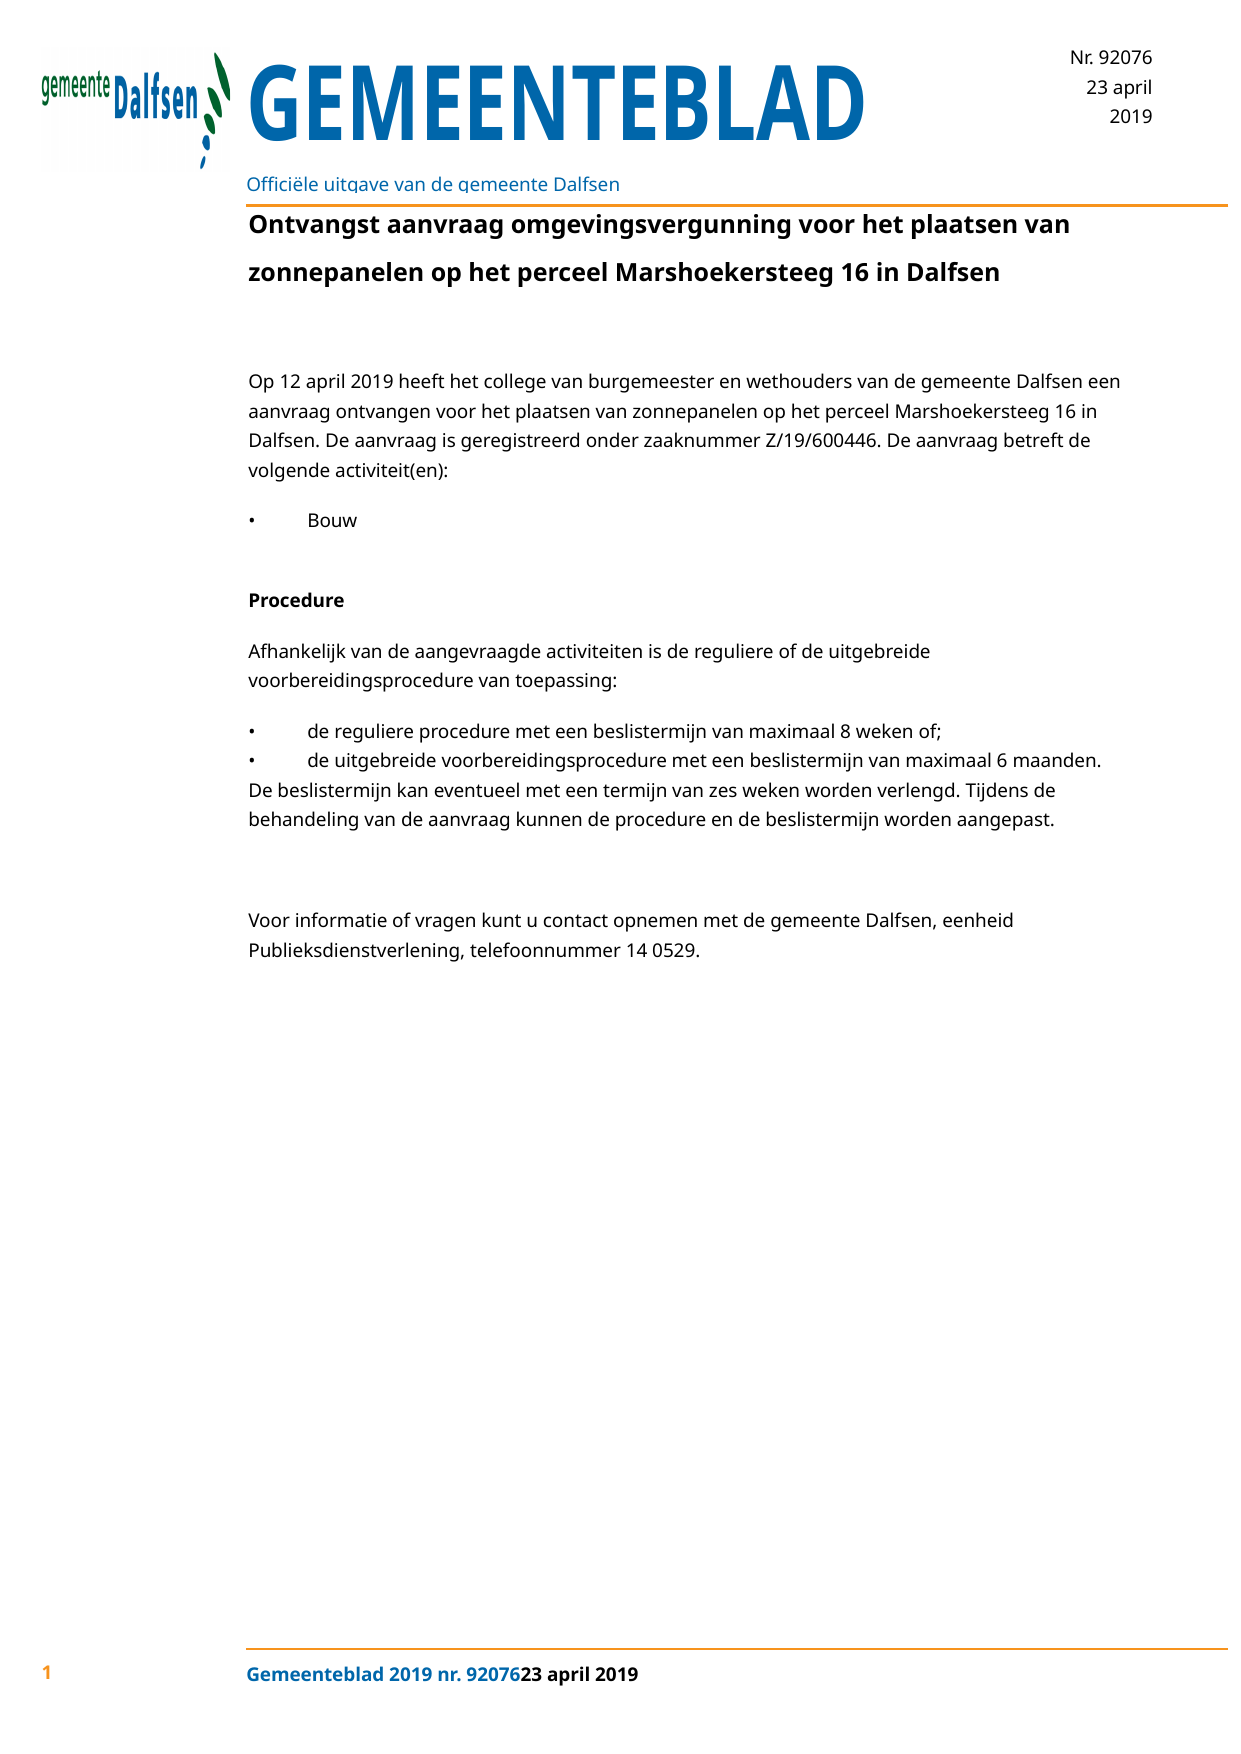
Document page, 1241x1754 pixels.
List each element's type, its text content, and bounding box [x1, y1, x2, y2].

text Op 12 april 2019 heeft het college van burgemeester en wethouders van de gemeente Dalfsen een aanvraag ontvangen voor het plaatsen van zonnepanelen op het perceel Marshoekersteeg 16 in Dalfsen. De aanvraag is geregistreerd onder zaaknummer Z/19/600446. De aanvraag betreft de volgende activiteit(en): [248, 368, 1152, 483]
list de uitgebreide voorbereidingsprocedure met een beslistermijn van maximaal 6 maanden. [248, 747, 1152, 773]
list de reguliere procedure met een beslistermijn van maximaal 8 weken of; [248, 718, 1152, 744]
picture [41, 47, 231, 172]
text Procedure [248, 587, 1152, 613]
text Ontvangst aanvraag omgevingsvergunning voor het plaatsen van zonnepanelen op het perceel Marshoekersteeg 16 in Dalfsen [248, 207, 1152, 288]
text Voor informatie of vragen kunt u contact opnemen met de gemeente Dalfsen, eenheid Publieksdienstverlening, telefoonnummer 14 0529. [248, 907, 1152, 963]
text Afhankelijk van de aangevraagde activiteiten is de reguliere of de uitgebreide voorbereidingsprocedure van toepassing: [248, 638, 1152, 693]
list Bouw [248, 507, 1152, 533]
text De beslistermijn kan eventueel met een termijn van zes weken worden verlengd. Tijdens de behandeling van de aanvraag kunnen de procedure en de beslistermijn worden aangepast. [248, 777, 1152, 832]
